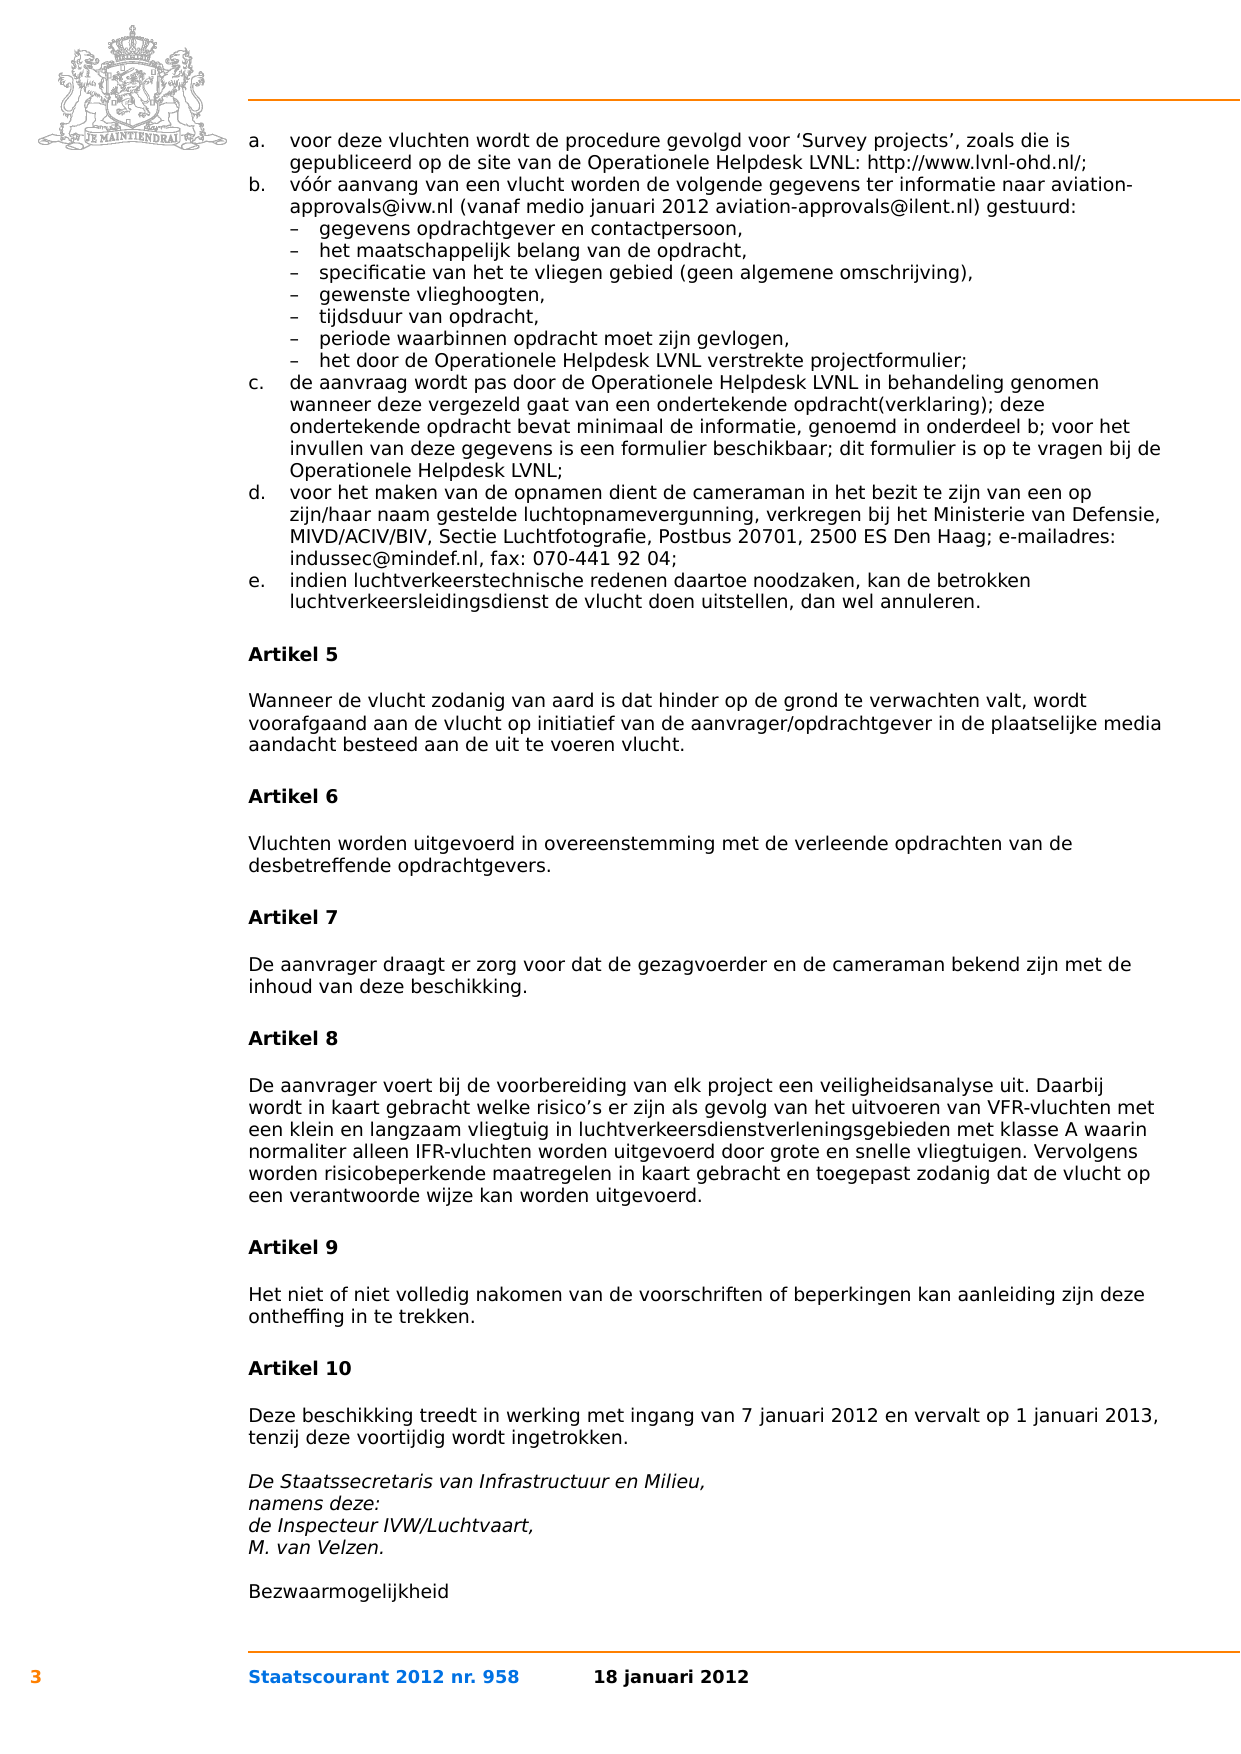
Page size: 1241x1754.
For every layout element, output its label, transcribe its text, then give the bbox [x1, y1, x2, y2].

text De aanvrager draagt er zorg voor dat de gezagvoerder en de cameraman bekend zijn met de inhoud van deze beschikking. [248, 954, 1163, 998]
text e. indien luchtverkeerstechnische redenen daartoe noodzaken, kan de betrokken luchtverkeersleidingsdienst de vlucht doen uitstellen, dan wel annuleren. [248, 569, 1163, 613]
subtitle Artikel 9 [248, 1237, 1163, 1259]
text Het niet of niet volledig nakomen van de voorschriften of beperkingen kan aanleiding zijn deze ontheffing in te trekken. [248, 1284, 1163, 1328]
subtitle Artikel 10 [248, 1358, 1163, 1380]
text De aanvrager voert bij de voorbereiding van elk project een veiligheidsanalyse uit. Daarbij wordt in kaart gebracht welke risico’s er zijn als gevolg van het uitvoeren van VFR-vluchten met een klein en langzaam vliegtuig in luchtverkeersdienstverleningsgebieden met klasse A waarin normaliter alleen IFR-vluchten worden uitgevoerd door grote en snelle vliegtuigen. Vervolgens worden risicobeperkende maatregelen in kaart gebracht en toegepast zodanig dat de vlucht op een verantwoorde wijze kan worden uitgevoerd. [248, 1075, 1163, 1207]
text – het maatschappelijk belang van de opdracht, [289, 240, 1163, 262]
subtitle Artikel 7 [248, 907, 1163, 929]
subtitle Artikel 5 [248, 643, 1163, 665]
subtitle Artikel 6 [248, 786, 1163, 808]
text – gegevens opdrachtgever en contactpersoon, [289, 218, 1163, 240]
text – het door de Operationele Helpdesk LVNL verstrekte projectformulier; [289, 350, 1163, 372]
subtitle Artikel 8 [248, 1028, 1163, 1050]
text De Staatssecretaris van Infrastructuur en Milieu, namens deze: de Inspecteur IVW/Luchtvaart, M. van Velzen. [248, 1471, 1163, 1559]
text a. voor deze vluchten wordt de procedure gevolgd voor ‘Survey projects’, zoals die is gepubliceerd op de site van de Operationele Helpdesk LVNL: http://www.lvnl-ohd.nl/; [248, 130, 1163, 174]
text d. voor het maken van de opnamen dient de cameraman in het bezit te zijn van een op zijn/haar naam gestelde luchtopnamevergunning, verkregen bij het Ministerie van Defensie, MIVD/ACIV/BIV, Sectie Luchtfotografie, Postbus 20701, 2500 ES Den Haag; e-mailadres: indussec@mindef.nl, fax: 070-441 92 04; [248, 482, 1163, 569]
picture [38, 25, 227, 150]
text – tijdsduur van opdracht, [289, 306, 1163, 328]
text c. de aanvraag wordt pas door de Operationele Helpdesk LVNL in behandeling genomen wanneer deze vergezeld gaat van een ondertekende opdracht(verklaring); deze ondertekende opdracht bevat minimaal de informatie, genoemd in onderdeel b; voor het invullen van deze gegevens is een formulier beschikbaar; dit formulier is op te vragen bij de Operationele Helpdesk LVNL; [248, 372, 1163, 482]
text Bezwaarmogelijkheid [248, 1581, 1163, 1603]
text Deze beschikking treedt in werking met ingang van 7 januari 2012 en vervalt op 1 januari 2013, tenzij deze voortijdig wordt ingetrokken. [248, 1405, 1163, 1449]
text Wanneer de vlucht zodanig van aard is dat hinder op de grond te verwachten valt, wordt voorafgaand aan de vlucht op initiatief van de aanvrager/opdrachtgever in de plaatselijke media aandacht besteed aan de uit te voeren vlucht. [248, 690, 1163, 756]
text – specificatie van het te vliegen gebied (geen algemene omschrijving), [289, 262, 1163, 284]
text Vluchten worden uitgevoerd in overeenstemming met de verleende opdrachten van de desbetreffende opdrachtgevers. [248, 833, 1163, 877]
text – gewenste vlieghoogten, [289, 284, 1163, 306]
text – periode waarbinnen opdracht moet zijn gevlogen, [289, 328, 1163, 350]
text b. vóór aanvang van een vlucht worden de volgende gegevens ter informatie naar aviation-approvals@ivw.nl (vanaf medio januari 2012 aviation-approvals@ilent.nl) gestuurd: [248, 174, 1163, 218]
